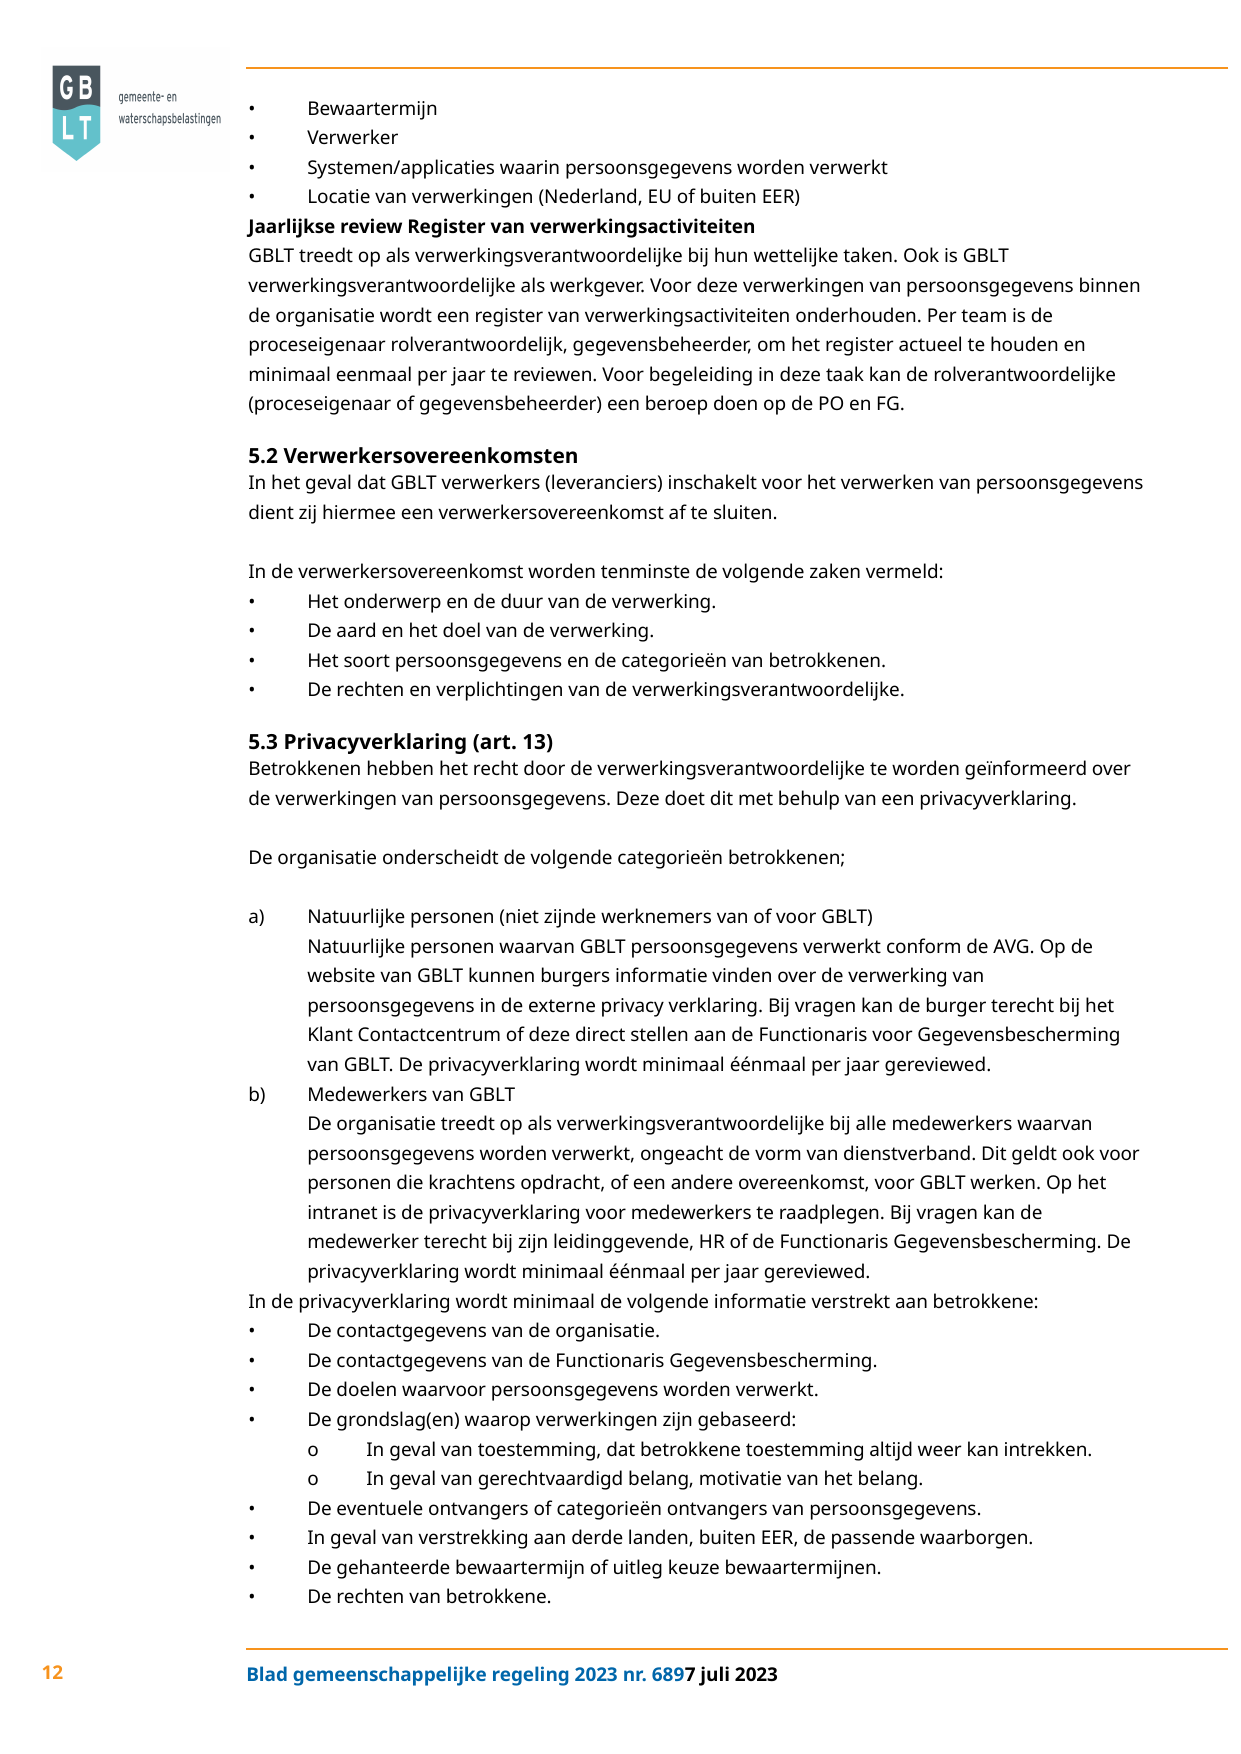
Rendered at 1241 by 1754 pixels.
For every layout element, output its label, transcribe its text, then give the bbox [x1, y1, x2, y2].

list De rechten en verplichtingen van de verwerkingsverantwoordelijke. [248, 677, 1152, 702]
list De organisatie treedt op als verwerkingsverantwoordelijke bij alle medewerkers waarvan persoonsgegevens worden verwerkt, ongeacht de vorm van dienstverband. Dit geldt ook voor personen die krachtens opdracht, of een andere overeenkomst, voor GBLT werken. Op het intranet is de privacyverklaring voor medewerkers te raadplegen. Bij vragen kan de medewerker terecht bij zijn leidinggevende, HR of de Functionaris Gegevensbescherming. De privacyverklaring wordt minimaal éénmaal per jaar gereviewed. [248, 1110, 1152, 1284]
text 5.3 Privacyverklaring (art. 13) [248, 727, 1152, 755]
list De rechten van betrokkene. [248, 1584, 1152, 1609]
list De grondslag(en) waarop verwerkingen zijn gebaseerd: [248, 1406, 1152, 1432]
list Locatie van verwerkingen (Nederland, EU of buiten EER) [248, 183, 1152, 209]
list Medewerkers van GBLT [248, 1081, 1152, 1107]
text 5.2 Verwerkersovereenkomsten [248, 441, 1152, 469]
list In geval van gerechtvaardigd belang, motivatie van het belang. [307, 1465, 1152, 1491]
list De contactgegevens van de Functionaris Gegevensbescherming. [248, 1347, 1152, 1373]
list Verwerker [248, 124, 1152, 150]
list Het soort persoonsgegevens en de categorieën van betrokkenen. [248, 647, 1152, 673]
list Natuurlijke personen (niet zijnde werknemers van of voor GBLT) [248, 903, 1152, 929]
picture [41, 47, 231, 172]
text De organisatie onderscheidt de volgende categorieën betrokkenen; [248, 844, 1152, 870]
list Het onderwerp en de duur van de verwerking. [248, 588, 1152, 613]
list De doelen waarvoor persoonsgegevens worden verwerkt. [248, 1377, 1152, 1402]
list Bewaartermijn [248, 95, 1152, 121]
list De eventuele ontvangers of categorieën ontvangers van persoonsgegevens. [248, 1495, 1152, 1521]
list De gehanteerde bewaartermijn of uitleg keuze bewaartermijnen. [248, 1554, 1152, 1580]
text Jaarlijkse review Register van verwerkingsactiviteiten [248, 213, 1152, 239]
list De contactgegevens van de organisatie. [248, 1317, 1152, 1343]
list De aard en het doel van de verwerking. [248, 617, 1152, 643]
text In de privacyverklaring wordt minimaal de volgende informatie verstrekt aan betrokkene: [248, 1288, 1152, 1314]
text In de verwerkersovereenkomst worden tenminste de volgende zaken vermeld: [248, 558, 1152, 584]
list Systemen/applicaties waarin persoonsgegevens worden verwerkt [248, 154, 1152, 180]
text Betrokkenen hebben het recht door de verwerkingsverantwoordelijke te worden geïnformeerd over de verwerkingen van persoonsgegevens. Deze doet dit met behulp van een privacyverklaring. [248, 755, 1152, 811]
list In geval van toestemming, dat betrokkene toestemming altijd weer kan intrekken. [307, 1436, 1152, 1462]
text GBLT treedt op als verwerkingsverantwoordelijke bij hun wettelijke taken. Ook is GBLT verwerkingsverantwoordelijke als werkgever. Voor deze verwerkingen van persoonsgegevens binnen de organisatie wordt een register van verwerkingsactiviteiten onderhouden. Per team is de proceseigenaar rolverantwoordelijk, gegevensbeheerder, om het register actueel te houden en minimaal eenmaal per jaar te reviewen. Voor begeleiding in deze taak kan de rolverantwoordelijke (proceseigenaar of gegevensbeheerder) een beroep doen op de PO en FG. [248, 243, 1152, 416]
text In het geval dat GBLT verwerkers (leveranciers) inschakelt voor het verwerken van persoonsgegevens dient zij hiermee een verwerkersovereenkomst af te sluiten. [248, 469, 1152, 525]
list Natuurlijke personen waarvan GBLT persoonsgegevens verwerkt conform de AVG. Op de website van GBLT kunnen burgers informatie vinden over de verwerking van persoonsgegevens in de externe privacy verklaring. Bij vragen kan de burger terecht bij het Klant Contactcentrum of deze direct stellen aan de Functionaris voor Gegevensbescherming van GBLT. De privacyverklaring wordt minimaal éénmaal per jaar gereviewed. [248, 933, 1152, 1077]
list In geval van verstrekking aan derde landen, buiten EER, de passende waarborgen. [248, 1524, 1152, 1550]
